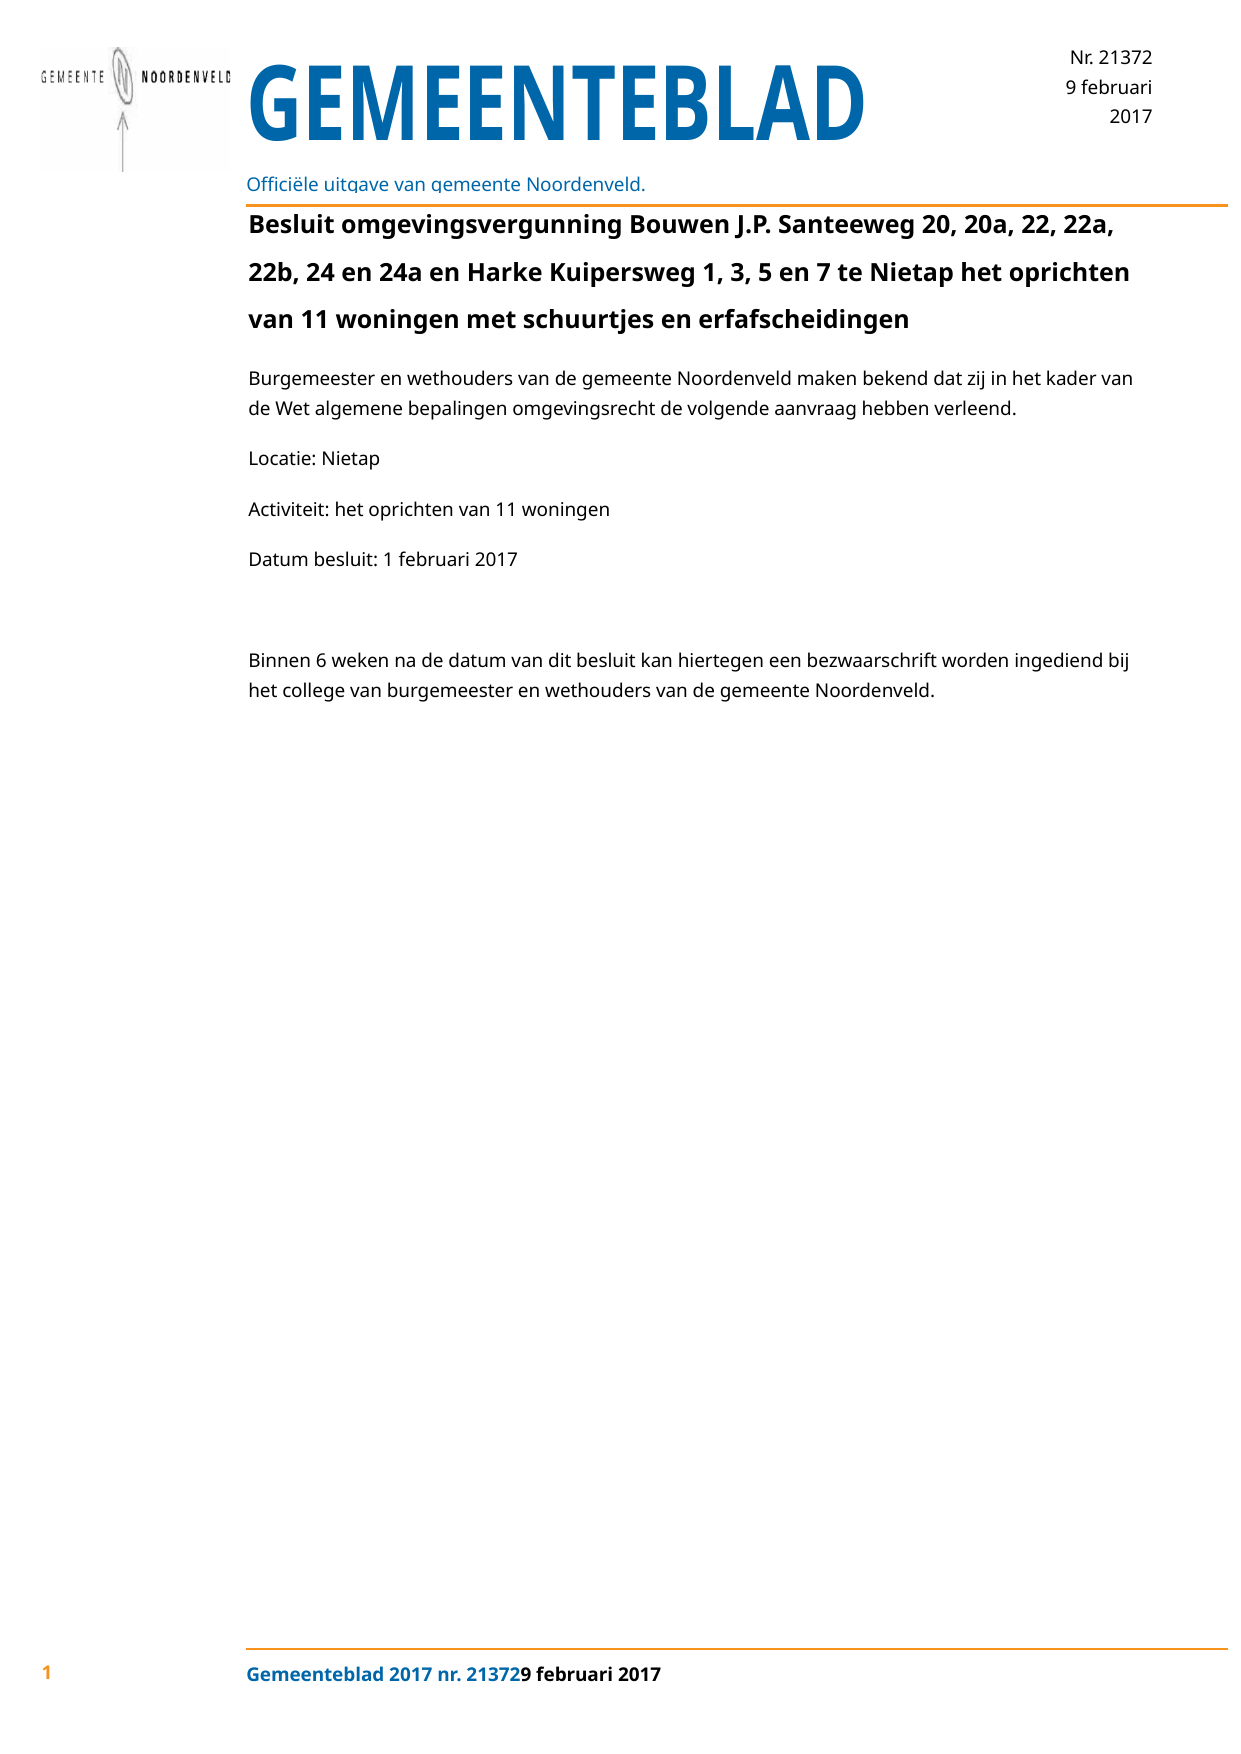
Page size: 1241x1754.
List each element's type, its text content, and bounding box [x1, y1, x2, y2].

text Burgemeester en wethouders van de gemeente Noordenveld maken bekend dat zij in het kader van de Wet algemene bepalingen omgevingsrecht de volgende aanvraag hebben verleend. [248, 366, 1152, 421]
text Activiteit: het oprichten van 11 woningen [248, 496, 1152, 522]
picture [41, 47, 231, 172]
text Besluit omgevingsvergunning Bouwen J.P. Santeeweg 20, 20a, 22, 22a, 22b, 24 en 24a en Harke Kuipersweg 1, 3, 5 en 7 te Nietap het oprichten van 11 woningen met schuurtjes en erfafscheidingen [248, 207, 1152, 336]
text Locatie: Nietap [248, 446, 1152, 471]
text Binnen 6 weken na de datum van dit besluit kan hiertegen een bezwaarschrift worden ingediend bij het college van burgemeester en wethouders van de gemeente Noordenveld. [248, 647, 1152, 702]
text Datum besluit: 1 februari 2017 [248, 546, 1152, 572]
